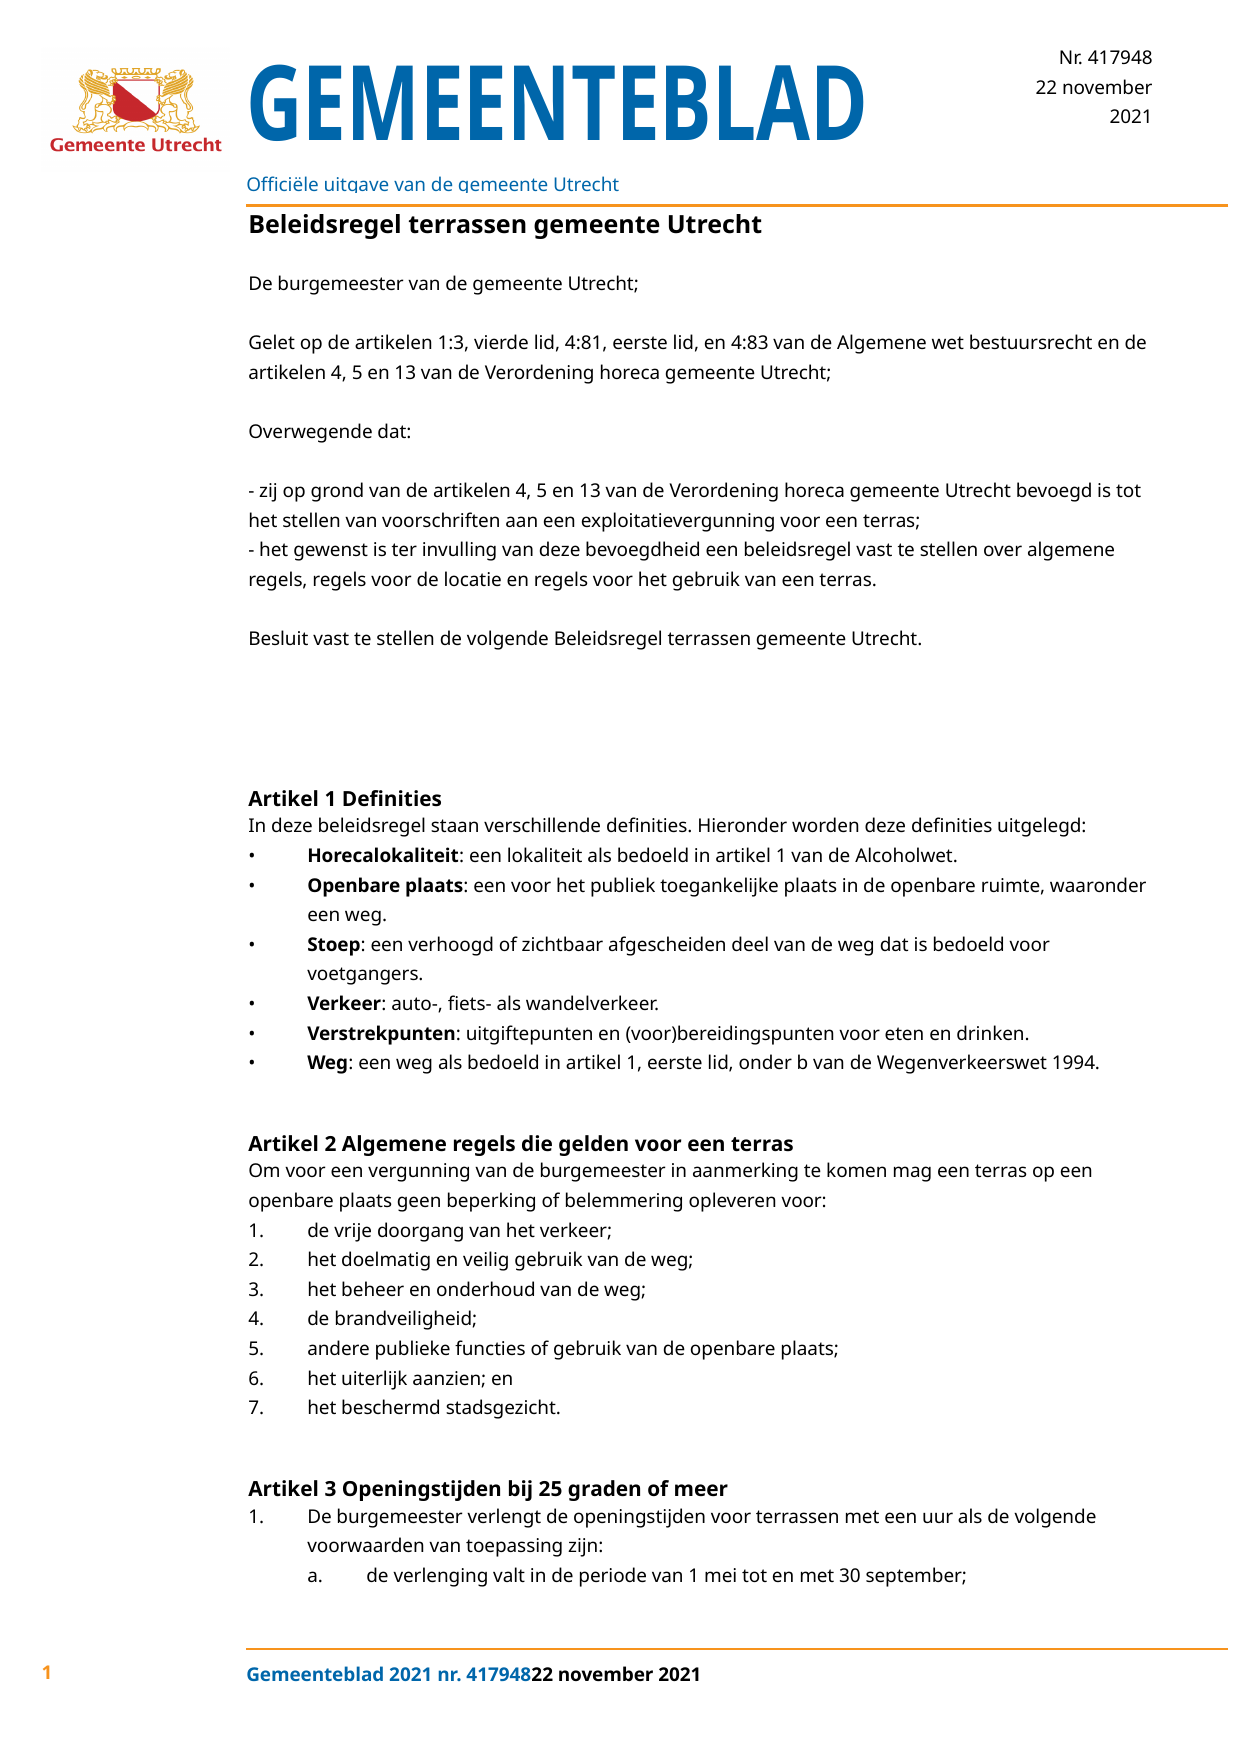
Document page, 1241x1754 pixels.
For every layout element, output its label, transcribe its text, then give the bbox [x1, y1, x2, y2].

text In deze beleidsregel staan verschillende definities. Hieronder worden deze definities uitgelegd: [248, 813, 1152, 838]
list Weg: een weg als bedoeld in artikel 1, eerste lid, onder b van de Wegenverkeerswet 1994. [248, 1049, 1152, 1075]
list De burgemeester verlengt de openingstijden voor terrassen met een uur als de volgende voorwaarden van toepassing zijn: [248, 1503, 1152, 1558]
text De burgemeester van de gemeente Utrecht; [248, 270, 1152, 296]
list Stoep: een verhoogd of zichtbaar afgescheiden deel van de weg dat is bedoeld voor voetgangers. [248, 931, 1152, 986]
text Om voor een vergunning van de burgemeester in aanmerking te komen mag een terras op een openbare plaats geen beperking of belemmering opleveren voor: [248, 1158, 1152, 1213]
text Beleidsregel terrassen gemeente Utrecht [248, 207, 1152, 241]
text - zij op grond van de artikelen 4, 5 en 13 van de Verordening horeca gemeente Utrecht bevoegd is tot het stellen van voorschriften aan een exploitatievergunning voor een terras; [248, 477, 1152, 533]
list het uiterlijk aanzien; en [248, 1365, 1152, 1391]
list Verkeer: auto-, fiets- als wandelverkeer. [248, 990, 1152, 1016]
text Gelet op de artikelen 1:3, vierde lid, 4:81, eerste lid, en 4:83 van de Algemene wet bestuursrecht en de artikelen 4, 5 en 13 van de Verordening horeca gemeente Utrecht; [248, 329, 1152, 385]
text Artikel 3 Openingstijden bij 25 graden of meer [248, 1474, 1152, 1503]
list het doelmatig en veilig gebruik van de weg; [248, 1246, 1152, 1272]
text Artikel 1 Definities [248, 784, 1152, 813]
list de verlenging valt in de periode van 1 mei tot en met 30 september; [307, 1562, 1152, 1588]
list de brandveiligheid; [248, 1306, 1152, 1331]
list Horecalokaliteit: een lokaliteit als bedoeld in artikel 1 van de Alcoholwet. [248, 842, 1152, 868]
list Verstrekpunten: uitgiftepunten en (voor)bereidingspunten voor eten en drinken. [248, 1020, 1152, 1045]
list Openbare plaats: een voor het publiek toegankelijke plaats in de openbare ruimte, waaronder een weg. [248, 872, 1152, 927]
text - het gewenst is ter invulling van deze bevoegdheid een beleidsregel vast te stellen over algemene regels, regels voor de locatie en regels voor het gebruik van een terras. [248, 537, 1152, 592]
text Artikel 2 Algemene regels die gelden voor een terras [248, 1129, 1152, 1158]
text Overwegende dat: [248, 418, 1152, 444]
list het beschermd stadsgezicht. [248, 1394, 1152, 1420]
list het beheer en onderhoud van de weg; [248, 1276, 1152, 1302]
list andere publieke functies of gebruik van de openbare plaats; [248, 1335, 1152, 1361]
picture [41, 47, 231, 172]
list de vrije doorgang van het verkeer; [248, 1217, 1152, 1243]
text Besluit vast te stellen de volgende Beleidsregel terrassen gemeente Utrecht. [248, 625, 1152, 651]
